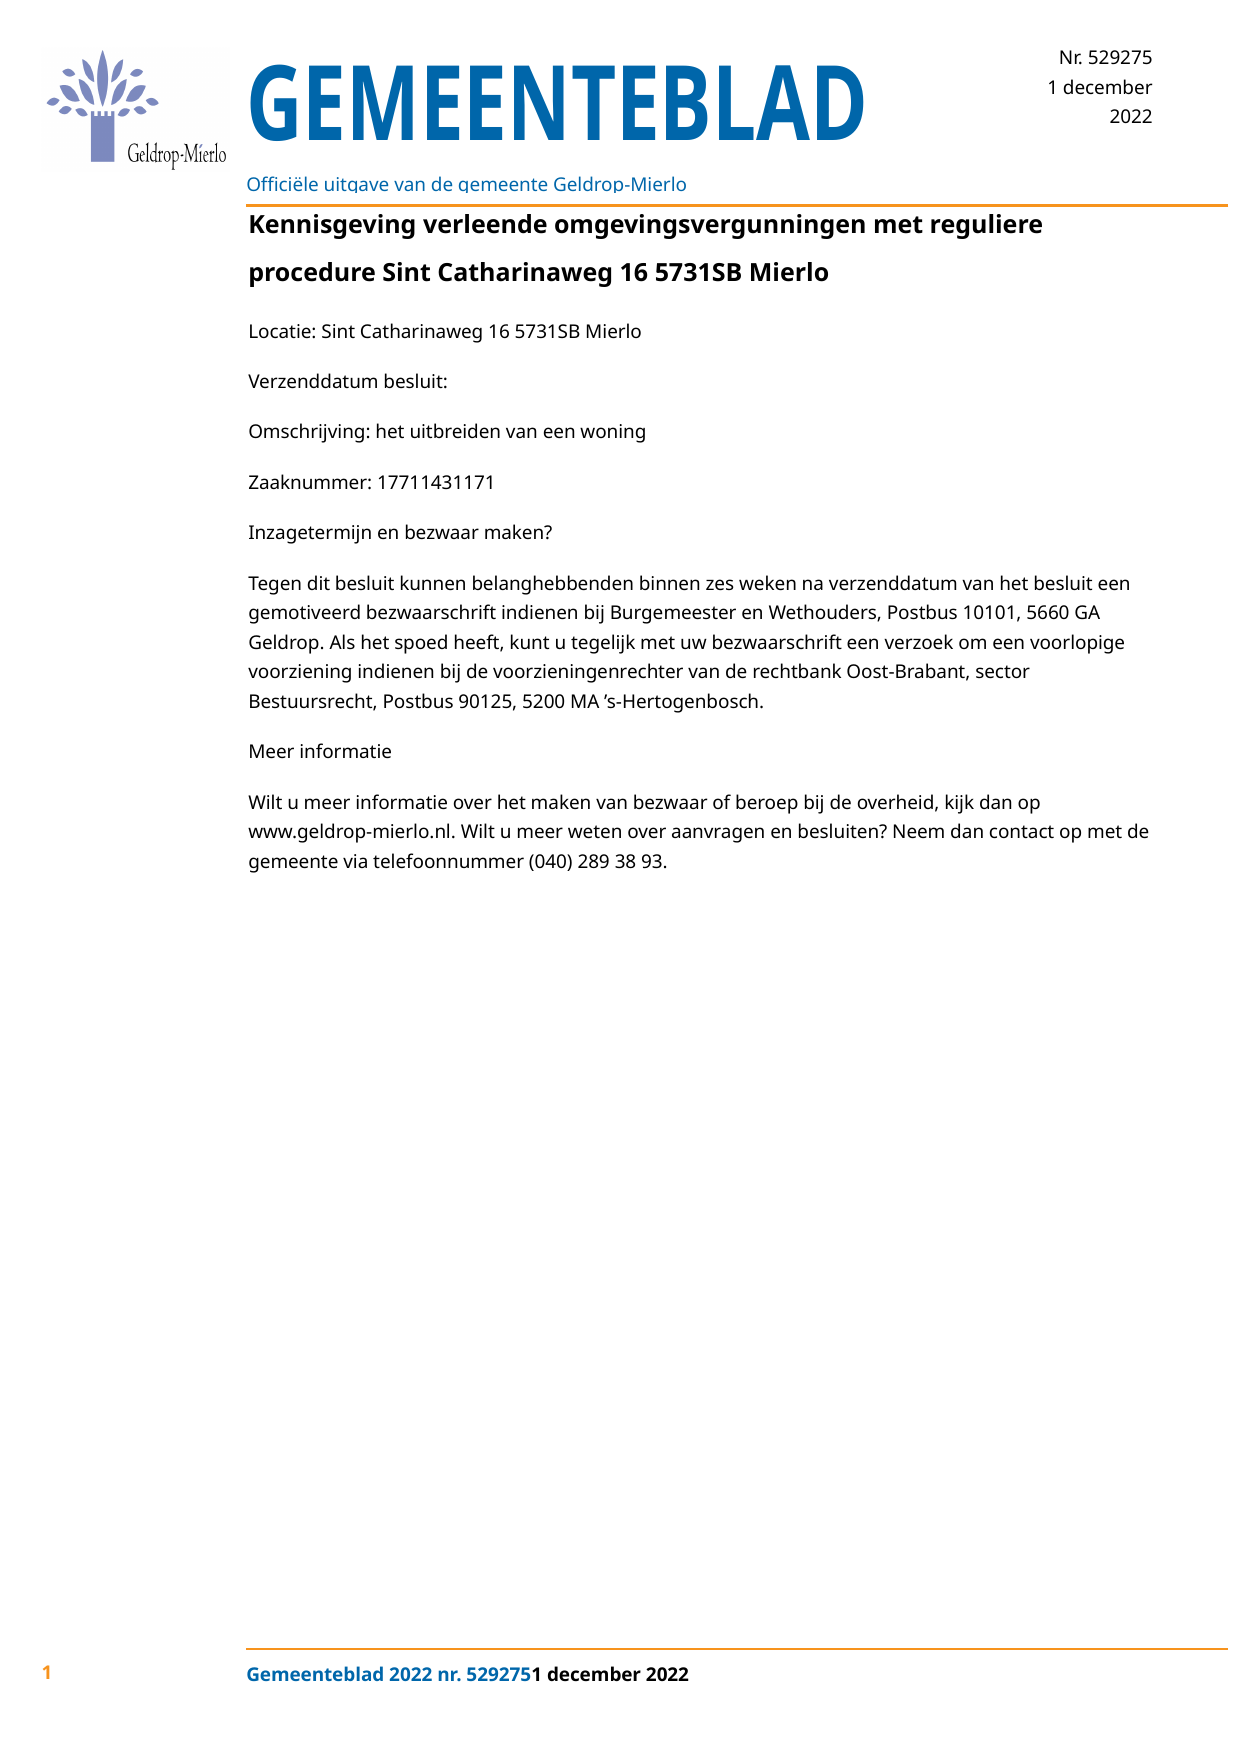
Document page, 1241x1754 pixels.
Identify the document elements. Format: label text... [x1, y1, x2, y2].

text Zaaknummer: 17711431171 [248, 469, 1152, 495]
text Verzenddatum besluit: [248, 368, 1152, 394]
text Omschrijving: het uitbreiden van een woning [248, 419, 1152, 444]
picture [41, 47, 231, 172]
text Inzagetermijn en bezwaar maken? [248, 519, 1152, 545]
text Tegen dit besluit kunnen belanghebbenden binnen zes weken na verzenddatum van het besluit een gemotiveerd bezwaarschrift indienen bij Burgemeester en Wethouders, Postbus 10101, 5660 GA Geldrop. Als het spoed heeft, kunt u tegelijk met uw bezwaarschrift een verzoek om een voorlopige voorziening indienen bij de voorzieningenrechter van de rechtbank Oost-Brabant, sector Bestuursrecht, Postbus 90125, 5200 MA ’s-Hertogenbosch. [248, 570, 1152, 714]
text Meer informatie [248, 739, 1152, 764]
text Kennisgeving verleende omgevingsvergunningen met reguliere procedure Sint Catharinaweg 16 5731SB Mierlo [248, 207, 1152, 288]
text Locatie: Sint Catharinaweg 16 5731SB Mierlo [248, 318, 1152, 344]
text Wilt u meer informatie over het maken van bezwaar of beroep bij de overheid, kijk dan op www.geldrop-mierlo.nl. Wilt u meer weten over aanvragen en besluiten? Neem dan contact op met de gemeente via telefoonnummer (040) 289 38 93. [248, 789, 1152, 874]
